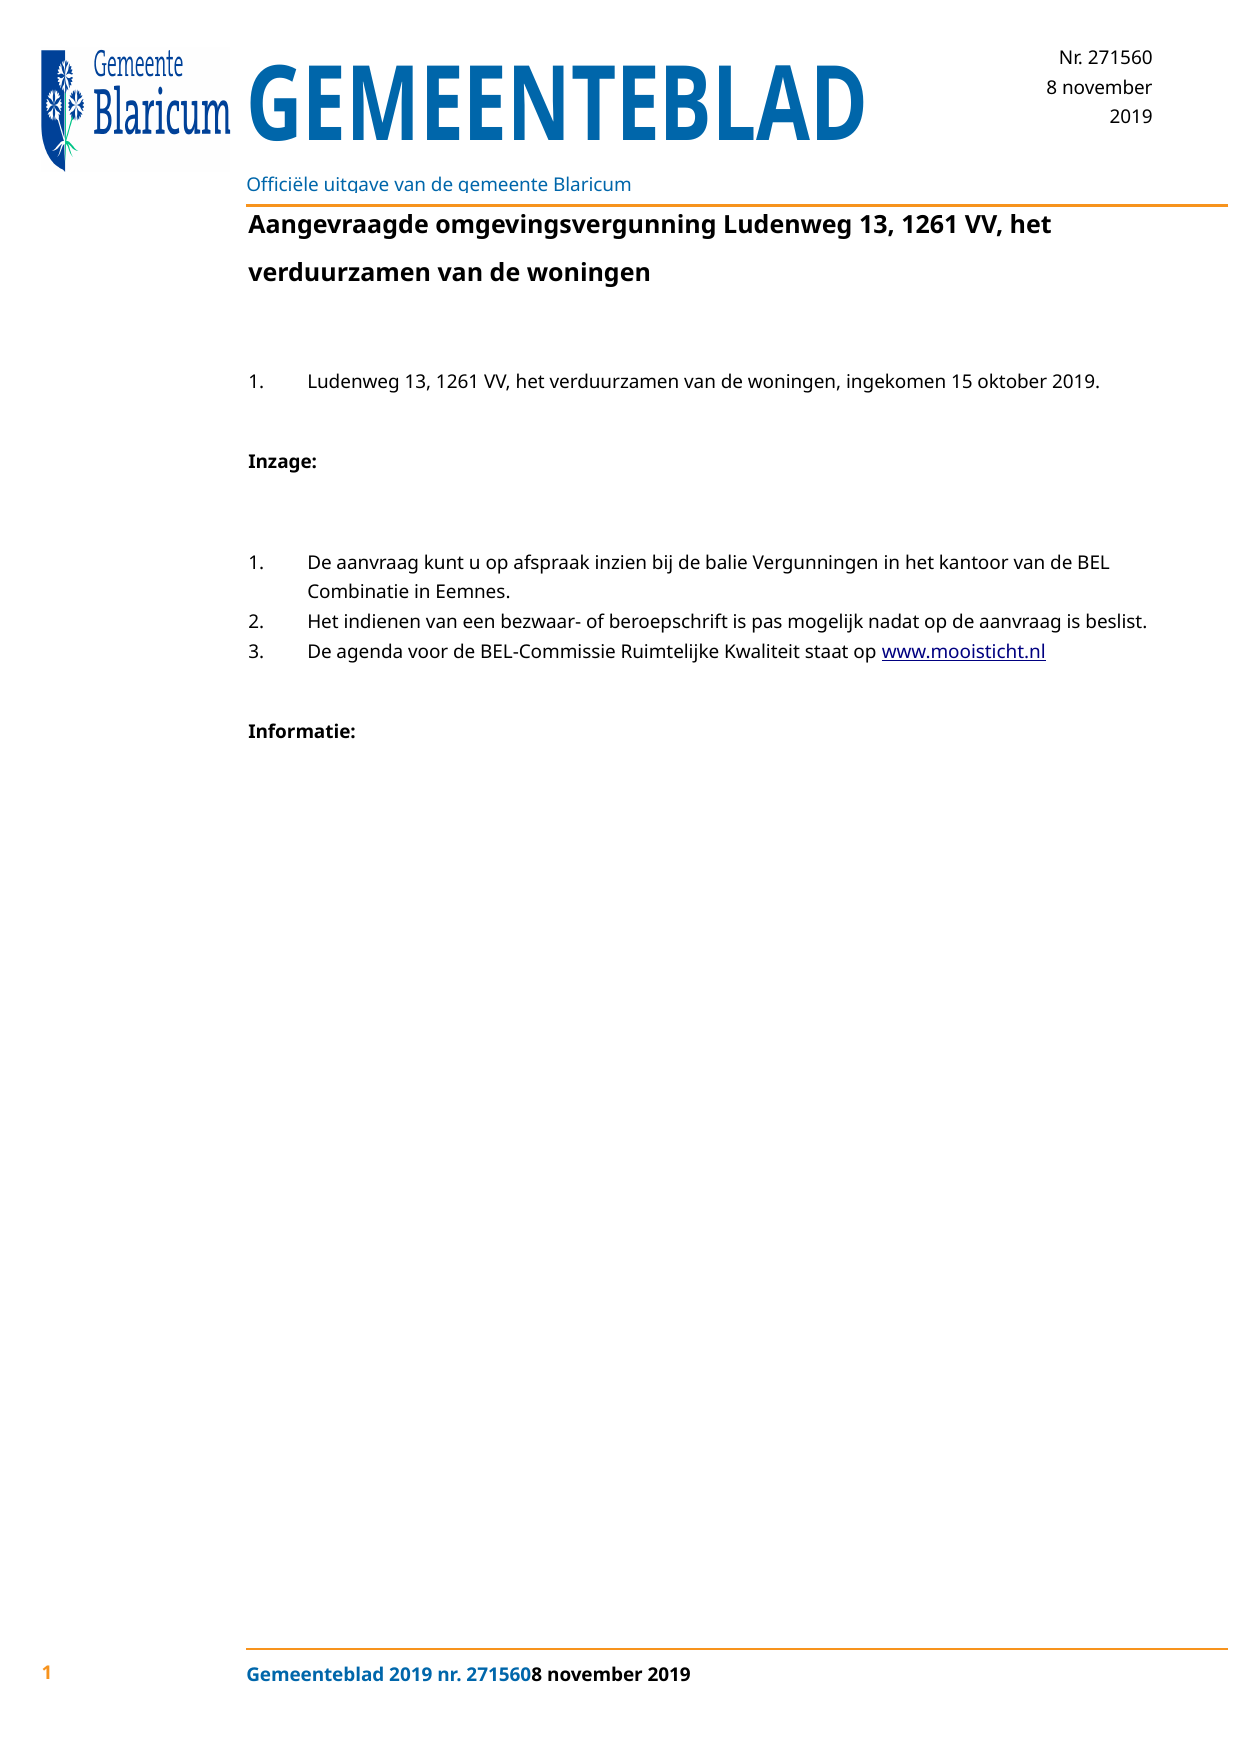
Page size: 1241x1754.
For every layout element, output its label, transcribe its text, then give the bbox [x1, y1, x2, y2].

text Informatie: [248, 718, 1152, 744]
list Ludenweg 13, 1261 VV, het verduurzamen van de woningen, ingekomen 15 oktober 2019. [248, 368, 1152, 394]
list De agenda voor de BEL-Commissie Ruimtelijke Kwaliteit staat op www.mooisticht.nl [248, 638, 1152, 664]
list Het indienen van een bezwaar- of beroepschrift is pas mogelijk nadat op de aanvraag is beslist. [248, 608, 1152, 634]
list De aanvraag kunt u op afspraak inzien bij de balie Vergunningen in het kantoor van de BEL Combinatie in Eemnes. [248, 549, 1152, 604]
picture [41, 47, 231, 172]
text Aangevraagde omgevingsvergunning Ludenweg 13, 1261 VV, het verduurzamen van de woningen [248, 207, 1152, 288]
text Inzage: [248, 448, 1152, 474]
